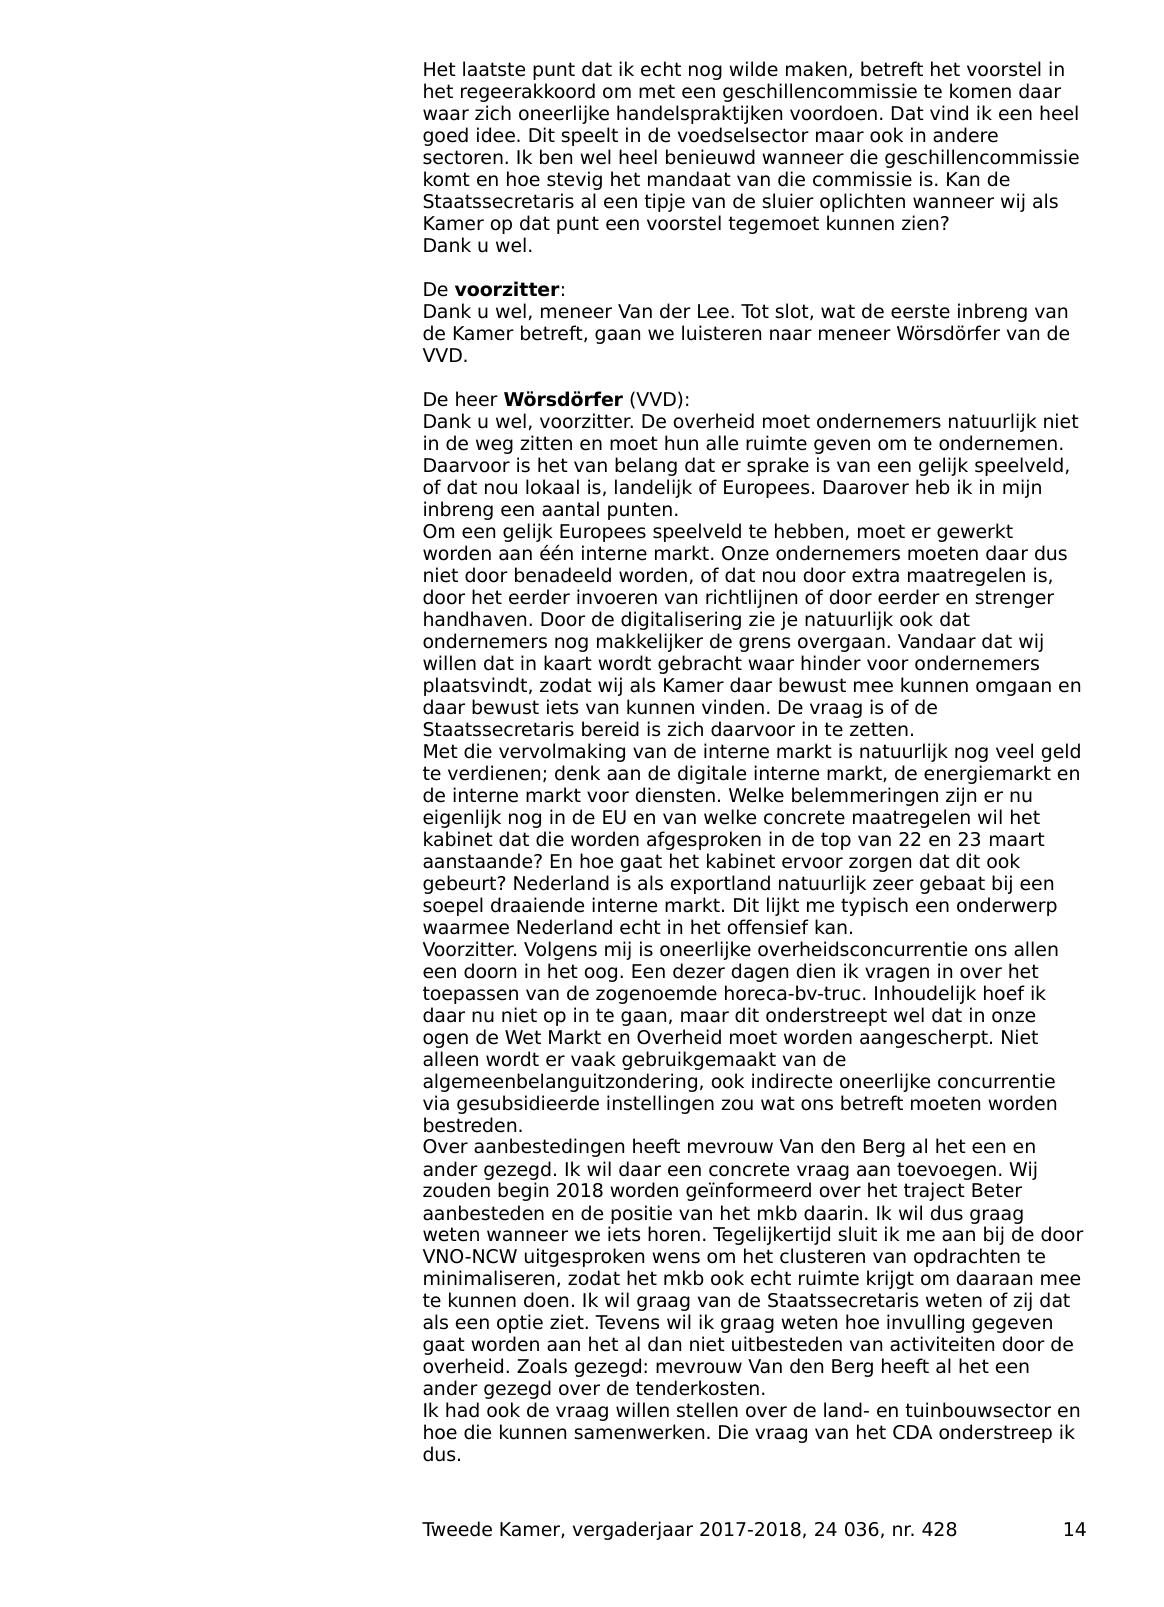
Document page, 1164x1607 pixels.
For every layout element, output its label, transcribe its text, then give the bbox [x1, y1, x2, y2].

text De heer Wörsdörfer (VVD): [422, 389, 1087, 411]
text Voorzitter. Volgens mij is oneerlijke overheidsconcurrentie ons allen een doorn in het oog. Een dezer dagen dien ik vragen in over het toepassen van de zogenoemde horeca-bv-truc. Inhoudelijk hoef ik daar nu niet op in te gaan, maar dit onderstreept wel dat in onze ogen de Wet Markt en Overheid moet worden aangescherpt. Niet alleen wordt er vaak gebruikgemaakt van de algemeenbelanguitzondering, ook indirecte oneerlijke concurrentie via gesubsidieerde instellingen zou wat ons betreft moeten worden bestreden. [422, 939, 1087, 1136]
text Dank u wel, meneer Van der Lee. Tot slot, wat de eerste inbreng van de Kamer betreft, gaan we luisteren naar meneer Wörsdörfer van de VVD. [422, 301, 1087, 367]
text Ik had ook de vraag willen stellen over de land- en tuinbouwsector en hoe die kunnen samenwerken. Die vraag van het CDA onderstreep ik dus. [422, 1400, 1087, 1466]
text Dank u wel, voorzitter. De overheid moet ondernemers natuurlijk niet in de weg zitten en moet hun alle ruimte geven om te ondernemen. Daarvoor is het van belang dat er sprake is van een gelijk speelveld, of dat nou lokaal is, landelijk of Europees. Daarover heb ik in mijn inbreng een aantal punten. [422, 411, 1087, 521]
text Het laatste punt dat ik echt nog wilde maken, betreft het voorstel in het regeerakkoord om met een geschillencommissie te komen daar waar zich oneerlijke handelspraktijken voordoen. Dat vind ik een heel goed idee. Dit speelt in de voedselsector maar ook in andere sectoren. Ik ben wel heel benieuwd wanneer die geschillencommissie komt en hoe stevig het mandaat van die commissie is. Kan de Staatssecretaris al een tipje van de sluier oplichten wanneer wij als Kamer op dat punt een voorstel tegemoet kunnen zien? [422, 59, 1087, 235]
text Over aanbestedingen heeft mevrouw Van den Berg al het een en ander gezegd. Ik wil daar een concrete vraag aan toevoegen. Wij zouden begin 2018 worden geïnformeerd over het traject Beter aanbesteden en de positie van het mkb daarin. Ik wil dus graag weten wanneer we iets horen. Tegelijkertijd sluit ik me aan bij de door VNO-NCW uitgesproken wens om het clusteren van opdrachten te minimaliseren, zodat het mkb ook echt ruimte krijgt om daaraan mee te kunnen doen. Ik wil graag van de Staatssecretaris weten of zij dat als een optie ziet. Tevens wil ik graag weten hoe invulling gegeven gaat worden aan het al dan niet uitbesteden van activiteiten door de overheid. Zoals gezegd: mevrouw Van den Berg heeft al het een ander gezegd over de tenderkosten. [422, 1136, 1087, 1400]
text Met die vervolmaking van de interne markt is natuurlijk nog veel geld te verdienen; denk aan de digitale interne markt, de energiemarkt en de interne markt voor diensten. Welke belemmeringen zijn er nu eigenlijk nog in de EU en van welke concrete maatregelen wil het kabinet dat die worden afgesproken in de top van 22 en 23 maart aanstaande? En hoe gaat het kabinet ervoor zorgen dat dit ook gebeurt? Nederland is als exportland natuurlijk zeer gebaat bij een soepel draaiende interne markt. Dit lijkt me typisch een onderwerp waarmee Nederland echt in het offensief kan. [422, 741, 1087, 939]
text Om een gelijk Europees speelveld te hebben, moet er gewerkt worden aan één interne markt. Onze ondernemers moeten daar dus niet door benadeeld worden, of dat nou door extra maatregelen is, door het eerder invoeren van richtlijnen of door eerder en strenger handhaven. Door de digitalisering zie je natuurlijk ook dat ondernemers nog makkelijker de grens overgaan. Vandaar dat wij willen dat in kaart wordt gebracht waar hinder voor ondernemers plaatsvindt, zodat wij als Kamer daar bewust mee kunnen omgaan en daar bewust iets van kunnen vinden. De vraag is of de Staatssecretaris bereid is zich daarvoor in te zetten. [422, 521, 1087, 741]
text De voorzitter: [422, 279, 1087, 301]
text Dank u wel. [422, 235, 1087, 257]
